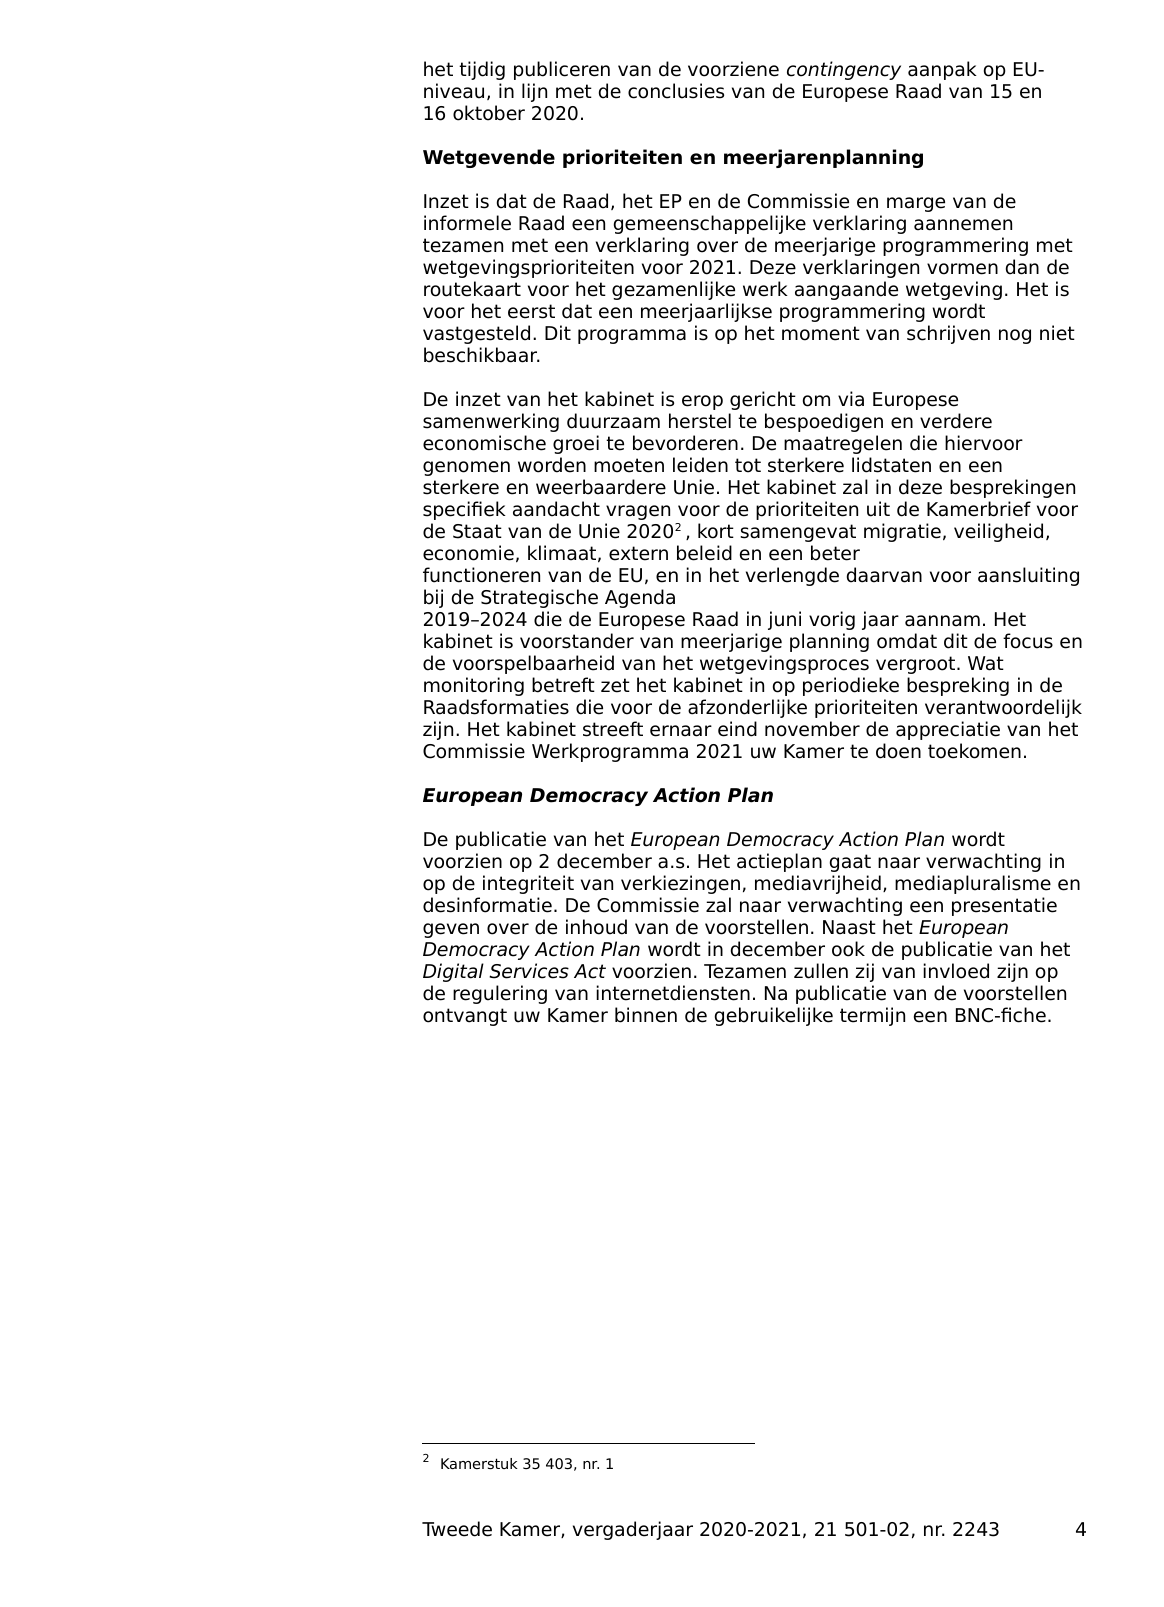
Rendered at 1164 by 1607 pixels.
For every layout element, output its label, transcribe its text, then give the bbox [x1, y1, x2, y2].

text Inzet is dat de Raad, het EP en de Commissie en marge van de informele Raad een gemeenschappelijke verklaring aannemen tezamen met een verklaring over de meerjarige programmering met wetgevingsprioriteiten voor 2021. Deze verklaringen vormen dan de routekaart voor het gezamenlijke werk aangaande wetgeving. Het is voor het eerst dat een meerjaarlijkse programmering wordt vastgesteld. Dit programma is op het moment van schrijven nog niet beschikbaar. [422, 191, 1087, 367]
subtitle Wetgevende prioriteiten en meerjarenplanning [422, 147, 1087, 169]
text Kamerstuk 35 403, nr. 1 [422, 1452, 1087, 1474]
text functioneren van de EU, en in het verlengde daarvan voor aansluiting bij de Strategische Agenda [422, 565, 1087, 609]
text De inzet van het kabinet is erop gericht om via Europese samenwerking duurzaam herstel te bespoedigen en verdere economische groei te bevorderen. De maatregelen die hiervoor genomen worden moeten leiden tot sterkere lidstaten en een sterkere en weerbaardere Unie. Het kabinet zal in deze besprekingen specifiek aandacht vragen voor de prioriteiten uit de Kamerbrief voor de Staat van de Unie 2020, kort samengevat migratie, veiligheid, economie, klimaat, extern beleid en een beter [422, 389, 1087, 565]
subtitle European Democracy Action Plan [422, 785, 1087, 807]
text het tijdig publiceren van de voorziene contingency aanpak op EU-niveau, in lijn met de conclusies van de Europese Raad van 15 en 16 oktober 2020. [422, 59, 1087, 125]
text De publicatie van het European Democracy Action Plan wordt voorzien op 2 december a.s. Het actieplan gaat naar verwachting in op de integriteit van verkiezingen, mediavrijheid, mediapluralisme en desinformatie. De Commissie zal naar verwachting een presentatie geven over de inhoud van de voorstellen. Naast het European Democracy Action Plan wordt in december ook de publicatie van het Digital Services Act voorzien. Tezamen zullen zij van invloed zijn op de regulering van internetdiensten. Na publicatie van de voorstellen ontvangt uw Kamer binnen de gebruikelijke termijn een BNC-fiche. [422, 829, 1087, 1027]
text 2019–2024 die de Europese Raad in juni vorig jaar aannam. Het kabinet is voorstander van meerjarige planning omdat dit de focus en de voorspelbaarheid van het wetgevingsproces vergroot. Wat monitoring betreft zet het kabinet in op periodieke bespreking in de Raadsformaties die voor de afzonderlijke prioriteiten verantwoordelijk zijn. Het kabinet streeft ernaar eind november de appreciatie van het Commissie Werkprogramma 2021 uw Kamer te doen toekomen. [422, 609, 1087, 763]
